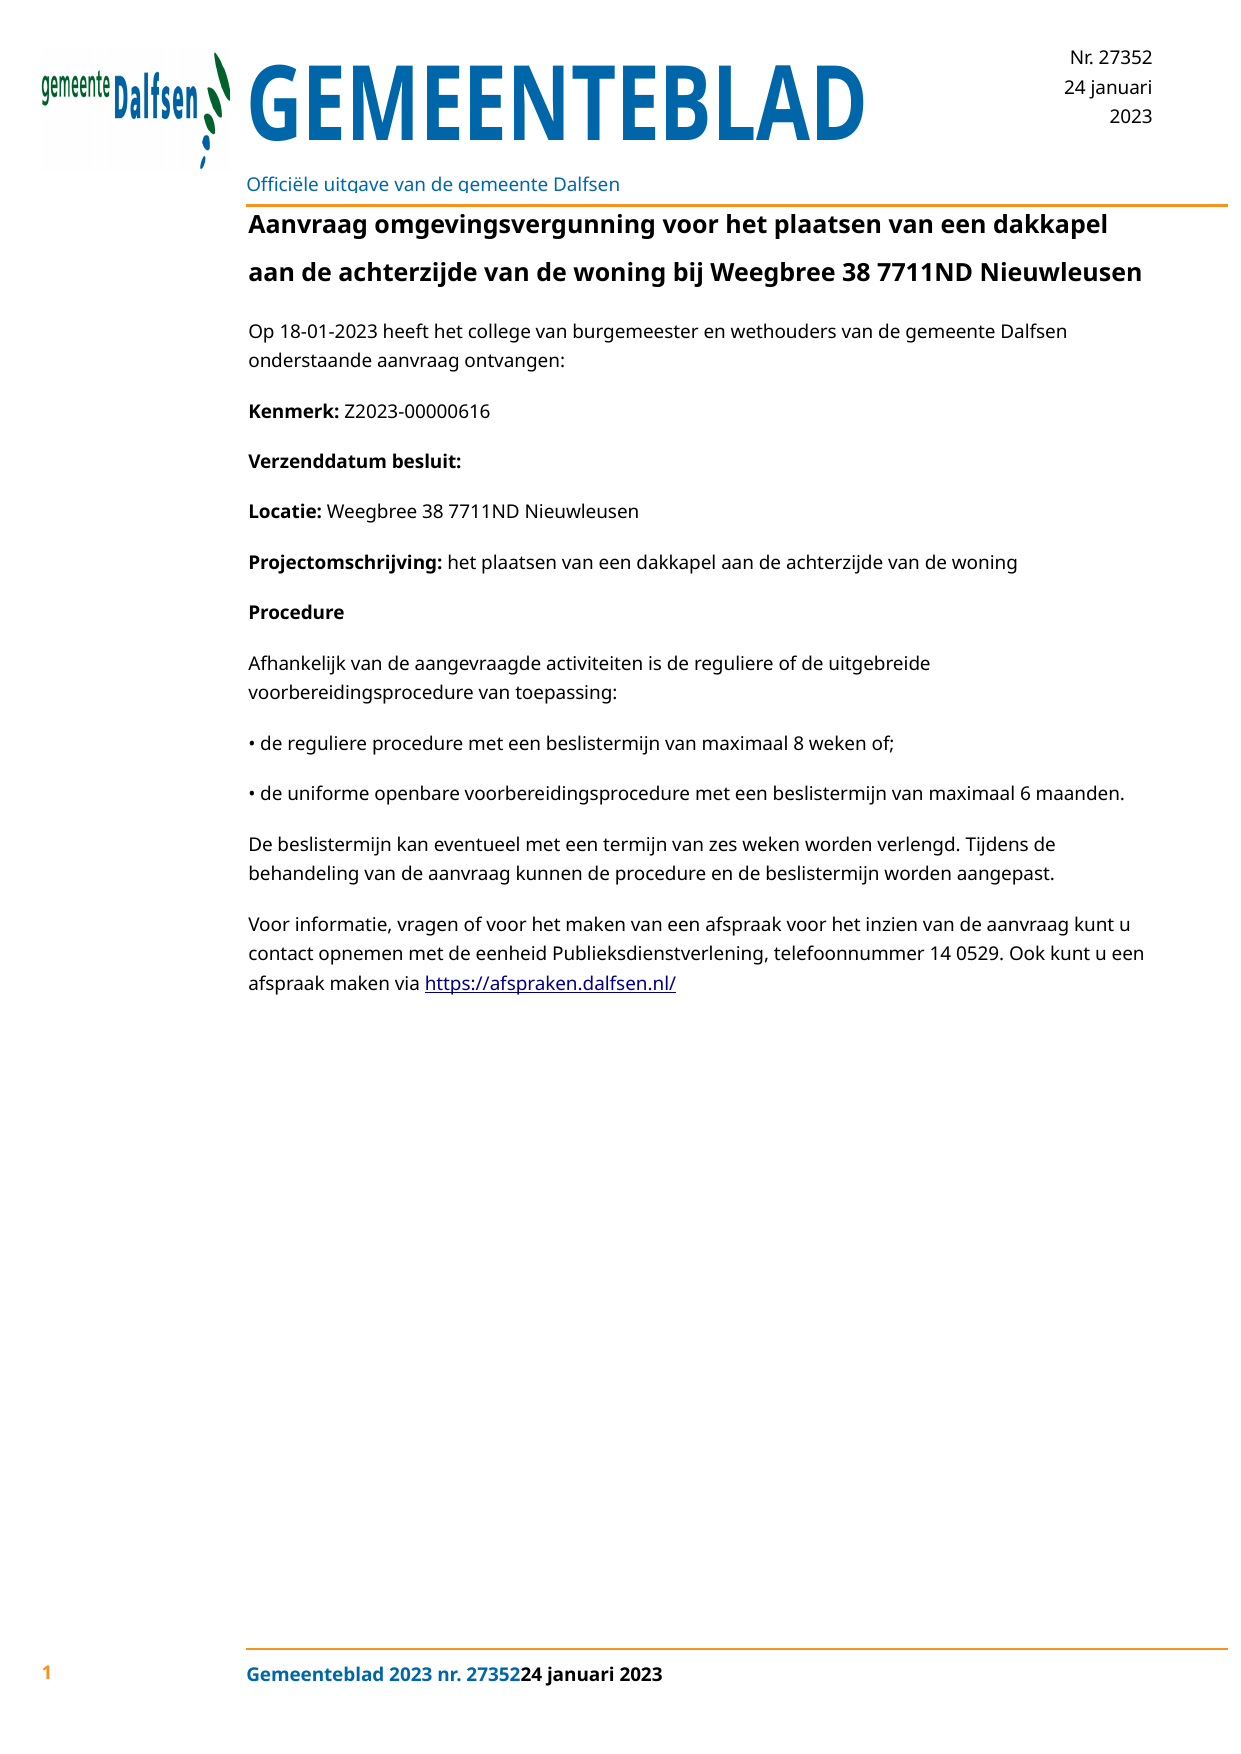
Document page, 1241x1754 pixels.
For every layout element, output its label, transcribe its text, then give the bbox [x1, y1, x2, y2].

picture [41, 47, 231, 172]
text Op 18-01-2023 heeft het college van burgemeester en wethouders van de gemeente Dalfsen onderstaande aanvraag ontvangen: [248, 318, 1152, 373]
text Procedure [248, 599, 1152, 625]
text Kenmerk: Z2023-00000616 [248, 398, 1152, 424]
text De beslistermijn kan eventueel met een termijn van zes weken worden verlengd. Tijdens de behandeling van de aanvraag kunnen de procedure en de beslistermijn worden aangepast. [248, 831, 1152, 886]
text • de reguliere procedure met een beslistermijn van maximaal 8 weken of; [248, 730, 1152, 756]
text Projectomschrijving: het plaatsen van een dakkapel aan de achterzijde van de woning [248, 549, 1152, 575]
text Verzenddatum besluit: [248, 448, 1152, 474]
text Locatie: Weegbree 38 7711ND Nieuwleusen [248, 499, 1152, 524]
text Aanvraag omgevingsvergunning voor het plaatsen van een dakkapel aan de achterzijde van de woning bij Weegbree 38 7711ND Nieuwleusen [248, 207, 1152, 288]
text Voor informatie, vragen of voor het maken van een afspraak voor het inzien van de aanvraag kunt u contact opnemen met de eenheid Publieksdienstverlening, telefoonnummer 14 0529. Ook kunt u een afspraak maken via https://afspraken.dalfsen.nl/ [248, 911, 1152, 996]
text Afhankelijk van de aangevraagde activiteiten is de reguliere of de uitgebreide voorbereidingsprocedure van toepassing: [248, 650, 1152, 705]
text • de uniforme openbare voorbereidingsprocedure met een beslistermijn van maximaal 6 maanden. [248, 780, 1152, 806]
